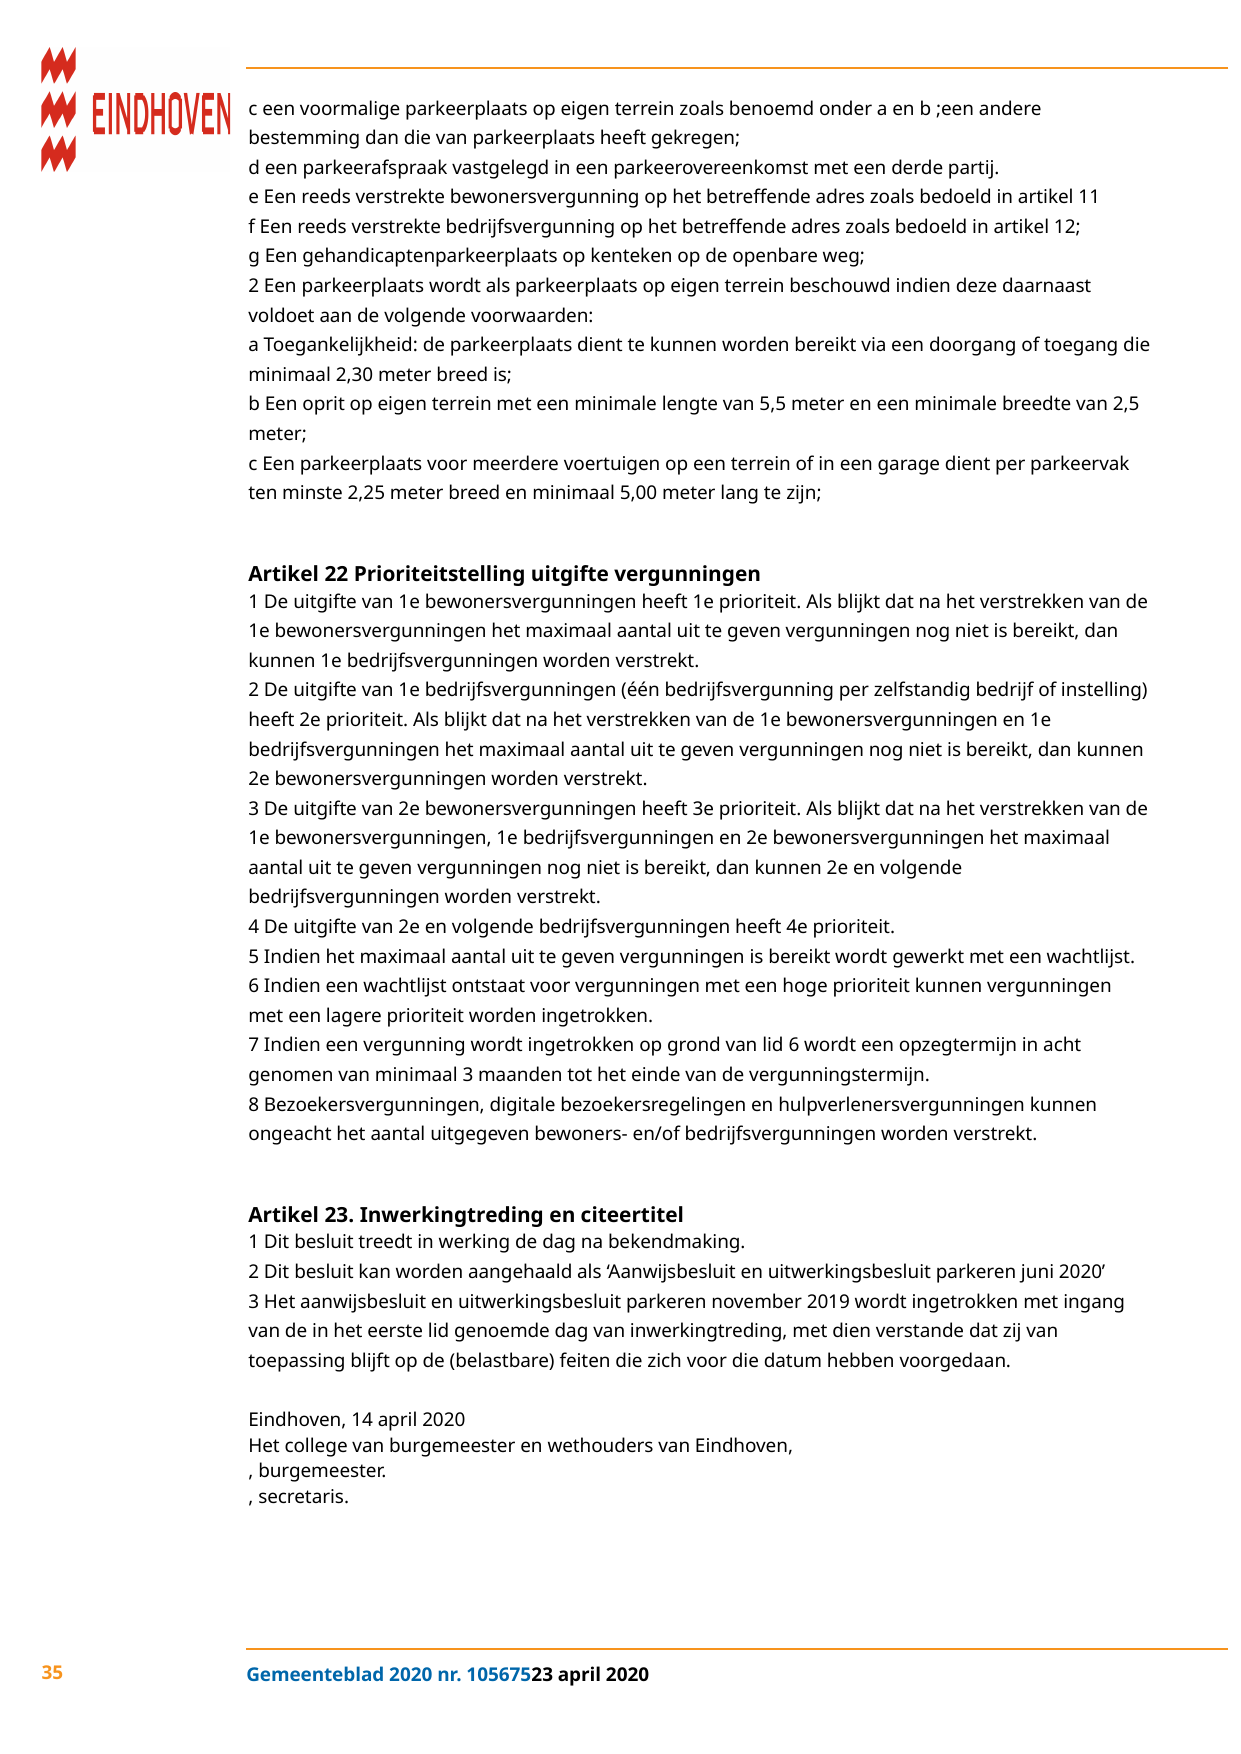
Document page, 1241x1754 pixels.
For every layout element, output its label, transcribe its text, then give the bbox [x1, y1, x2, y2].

text d een parkeerafspraak vastgelegd in een parkeerovereenkomst met een derde partij. [248, 154, 1152, 180]
text 4 De uitgifte van 2e en volgende bedrijfsvergunningen heeft 4e prioriteit. [248, 913, 1152, 939]
text c Een parkeerplaats voor meerdere voertuigen op een terrein of in een garage dient per parkeervak ten minste 2,25 meter breed en minimaal 5,00 meter lang te zijn; [248, 450, 1152, 505]
text 3 De uitgifte van 2e bewonersvergunningen heeft 3e prioriteit. Als blijkt dat na het verstrekken van de 1e bewonersvergunningen, 1e bedrijfsvergunningen en 2e bewonersvergunningen het maximaal aantal uit te geven vergunningen nog niet is bereikt, dan kunnen 2e en volgende bedrijfsvergunningen worden verstrekt. [248, 795, 1152, 909]
text , burgemeester. [248, 1458, 1152, 1483]
text 1 Dit besluit treedt in werking de dag na bekendmaking. [248, 1229, 1152, 1254]
text Artikel 23. Inwerkingtreding en citeertitel [248, 1200, 1152, 1229]
text 2 De uitgifte van 1e bedrijfsvergunningen (één bedrijfsvergunning per zelfstandig bedrijf of instelling) heeft 2e prioriteit. Als blijkt dat na het verstrekken van de 1e bewonersvergunningen en 1e bedrijfsvergunningen het maximaal aantal uit te geven vergunningen nog niet is bereikt, dan kunnen 2e bewonersvergunningen worden verstrekt. [248, 677, 1152, 791]
text 1 De uitgifte van 1e bewonersvergunningen heeft 1e prioriteit. Als blijkt dat na het verstrekken van de 1e bewonersvergunningen het maximaal aantal uit te geven vergunningen nog niet is bereikt, dan kunnen 1e bedrijfsvergunningen worden verstrekt. [248, 588, 1152, 673]
text e Een reeds verstrekte bewonersvergunning op het betreffende adres zoals bedoeld in artikel 11 [248, 183, 1152, 209]
text 5 Indien het maximaal aantal uit te geven vergunningen is bereikt wordt gewerkt met een wachtlijst. [248, 943, 1152, 968]
text Artikel 22 Prioriteitstelling uitgifte vergunningen [248, 559, 1152, 588]
text c een voormalige parkeerplaats op eigen terrein zoals benoemd onder a en b ;een andere bestemming dan die van parkeerplaats heeft gekregen; [248, 95, 1152, 150]
text 7 Indien een vergunning wordt ingetrokken op grond van lid 6 wordt een opzegtermijn in acht genomen van minimaal 3 maanden tot het einde van de vergunningstermijn. [248, 1032, 1152, 1087]
text g Een gehandicaptenparkeerplaats op kenteken op de openbare weg; [248, 243, 1152, 268]
text Eindhoven, 14 april 2020 [248, 1406, 1152, 1432]
text Het college van burgemeester en wethouders van Eindhoven, [248, 1432, 1152, 1458]
text 2 Een parkeerplaats wordt als parkeerplaats op eigen terrein beschouwd indien deze daarnaast voldoet aan de volgende voorwaarden: [248, 272, 1152, 328]
text 6 Indien een wachtlijst ontstaat voor vergunningen met een hoge prioriteit kunnen vergunningen met een lagere prioriteit worden ingetrokken. [248, 972, 1152, 1028]
text , secretaris. [248, 1483, 1152, 1509]
text b Een oprit op eigen terrein met een minimale lengte van 5,5 meter en een minimale breedte van 2,5 meter; [248, 391, 1152, 446]
text f Een reeds verstrekte bedrijfsvergunning op het betreffende adres zoals bedoeld in artikel 12; [248, 213, 1152, 239]
text 2 Dit besluit kan worden aangehaald als ‘Aanwijsbesluit en uitwerkingsbesluit parkeren juni 2020’ [248, 1258, 1152, 1284]
text 8 Bezoekersvergunningen, digitale bezoekersregelingen en hulpverlenersvergunningen kunnen ongeacht het aantal uitgegeven bewoners- en/of bedrijfsvergunningen worden verstrekt. [248, 1091, 1152, 1146]
picture [41, 47, 231, 172]
text a Toegankelijkheid: de parkeerplaats dient te kunnen worden bereikt via een doorgang of toegang die minimaal 2,30 meter breed is; [248, 331, 1152, 387]
text 3 Het aanwijsbesluit en uitwerkingsbesluit parkeren november 2019 wordt ingetrokken met ingang van de in het eerste lid genoemde dag van inwerkingtreding, met dien verstande dat zij van toepassing blijft op de (belastbare) feiten die zich voor die datum hebben voorgedaan. [248, 1288, 1152, 1373]
